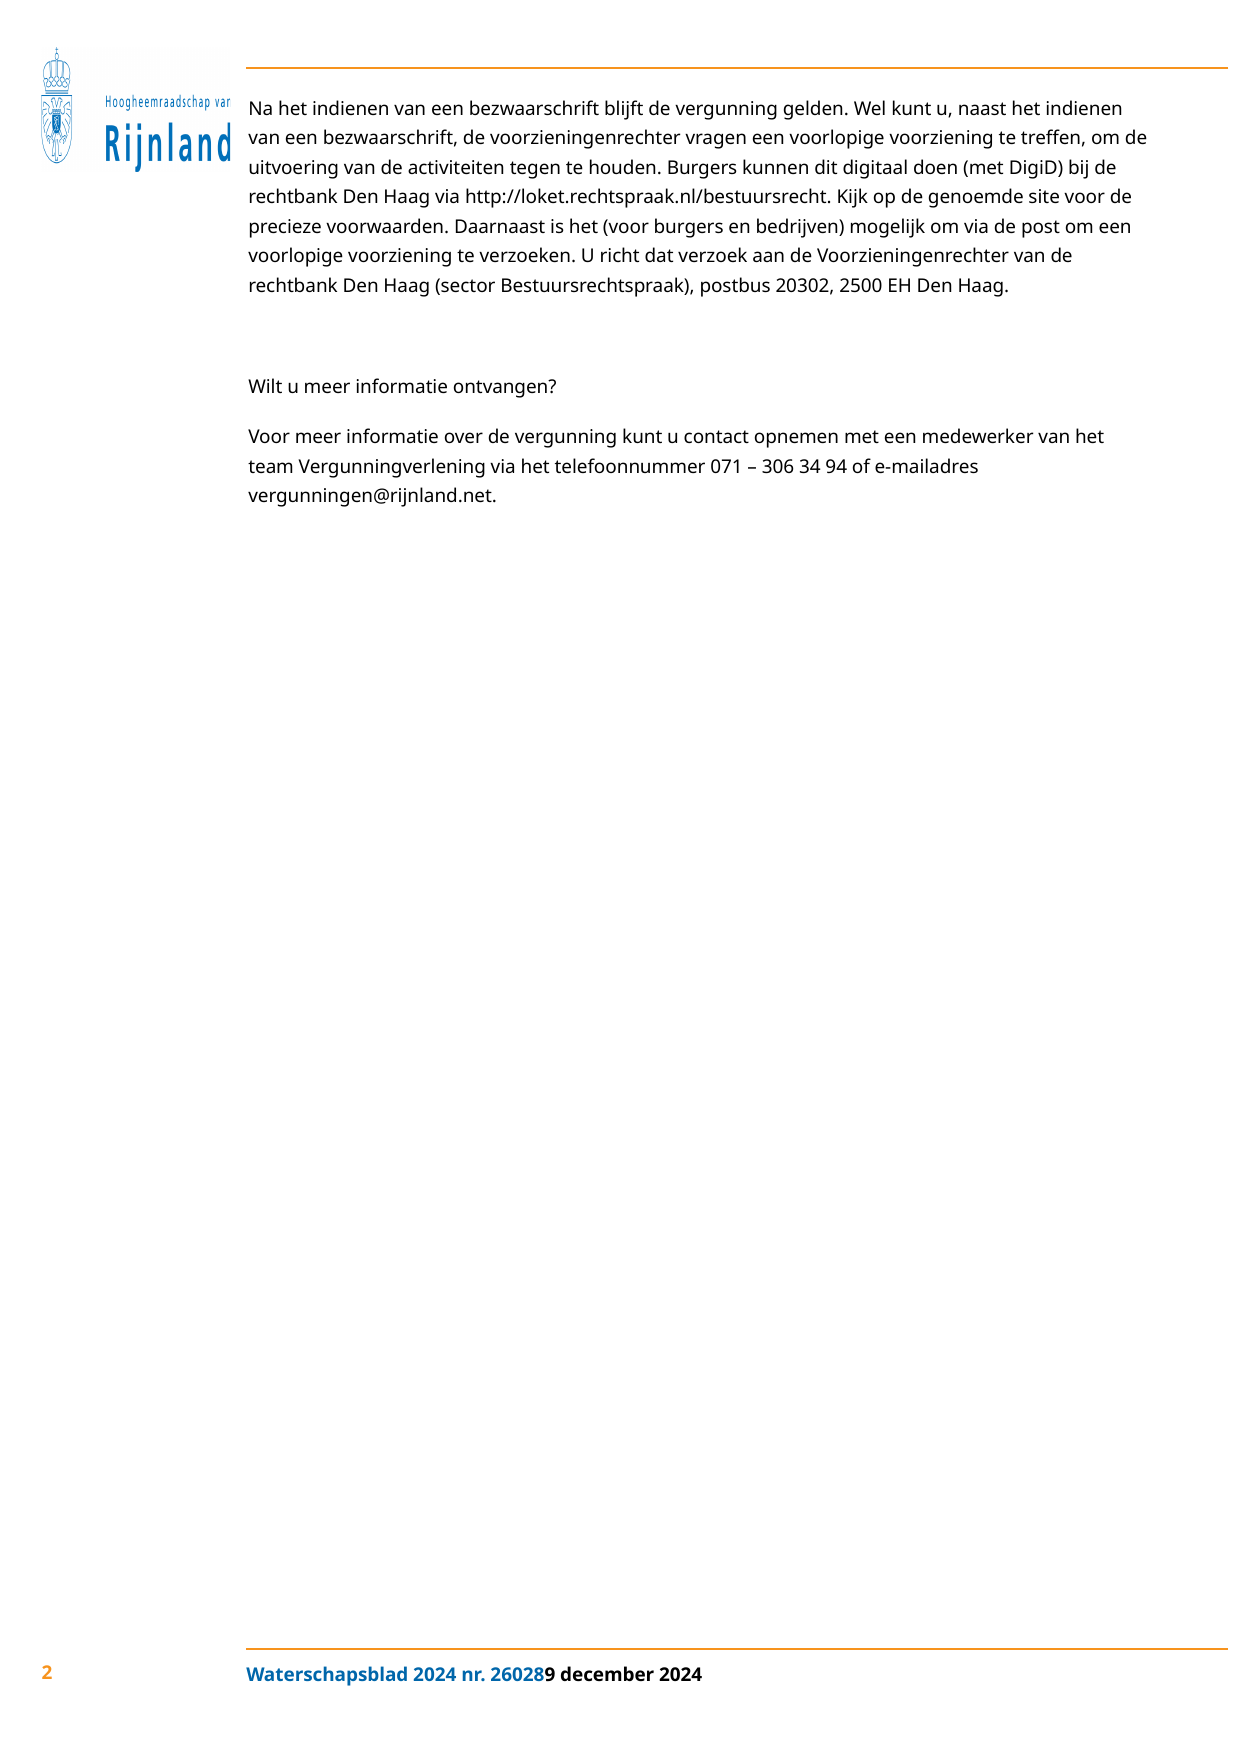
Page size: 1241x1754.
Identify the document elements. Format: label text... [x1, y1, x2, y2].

text Voor meer informatie over de vergunning kunt u contact opnemen met een medewerker van het team Vergunningverlening via het telefoonnummer 071 – 306 34 94 of e-mailadres vergunningen@rijnland.net. [248, 423, 1152, 508]
text Na het indienen van een bezwaarschrift blijft de vergunning gelden. Wel kunt u, naast het indienen van een bezwaarschrift, de voorzieningenrechter vragen een voorlopige voorziening te treffen, om de uitvoering van de activiteiten tegen te houden. Burgers kunnen dit digitaal doen (met DigiD) bij de rechtbank Den Haag via http://loket.rechtspraak.nl/bestuursrecht. Kijk op de genoemde site voor de precieze voorwaarden. Daarnaast is het (voor burgers en bedrijven) mogelijk om via de post om een voorlopige voorziening te verzoeken. U richt dat verzoek aan de Voorzieningenrechter van de rechtbank Den Haag (sector Bestuursrechtspraak), postbus 20302, 2500 EH Den Haag. [248, 95, 1152, 298]
picture [41, 47, 231, 172]
text Wilt u meer informatie ontvangen? [248, 373, 1152, 399]
